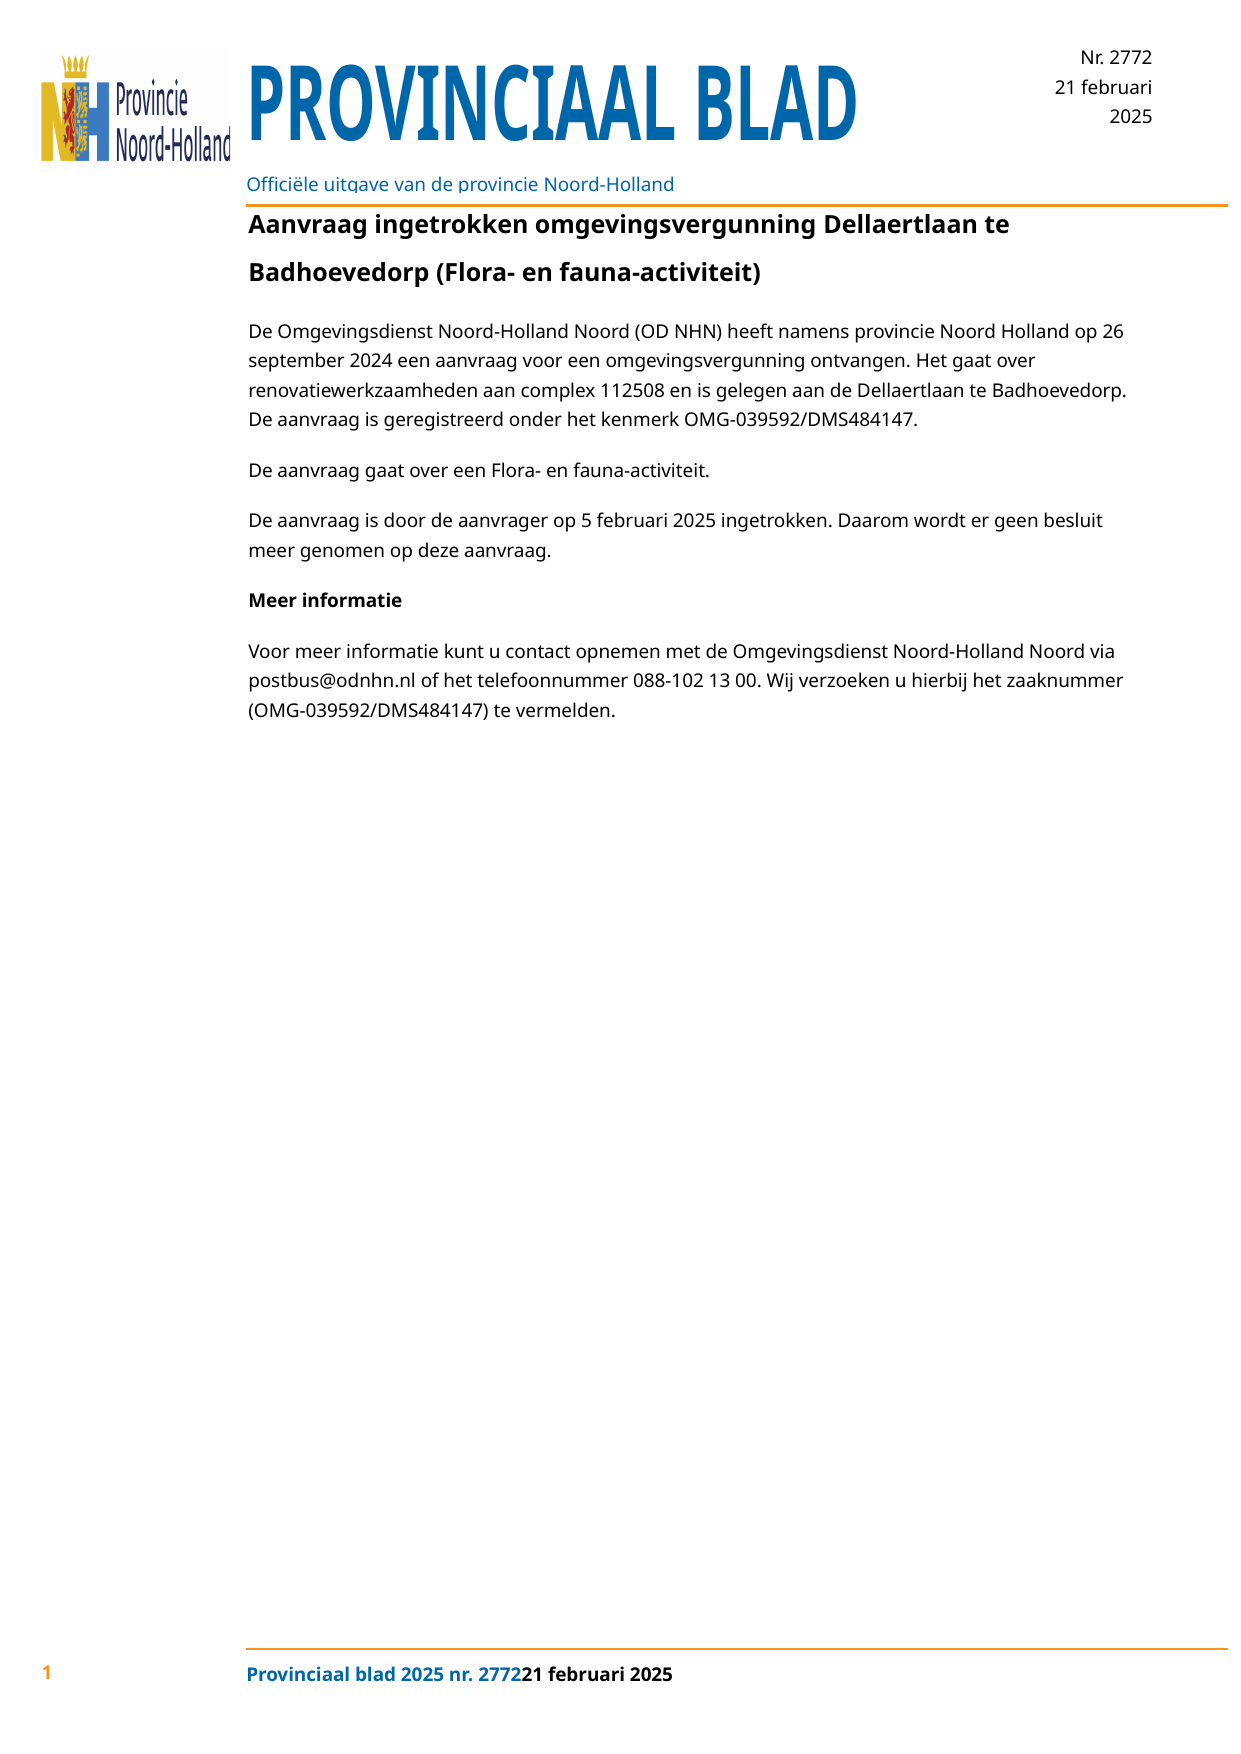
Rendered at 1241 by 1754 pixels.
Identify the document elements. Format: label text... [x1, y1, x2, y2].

text De Omgevingsdienst Noord-Holland Noord (OD NHN) heeft namens provincie Noord Holland op 26 september 2024 een aanvraag voor een omgevingsvergunning ontvangen. Het gaat over renovatiewerkzaamheden aan complex 112508 en is gelegen aan de Dellaertlaan te Badhoevedorp. De aanvraag is geregistreerd onder het kenmerk OMG-039592/DMS484147. [248, 318, 1152, 432]
text Meer informatie [248, 587, 1152, 613]
text De aanvraag is door de aanvrager op 5 februari 2025 ingetrokken. Daarom wordt er geen besluit meer genomen op deze aanvraag. [248, 507, 1152, 563]
text Voor meer informatie kunt u contact opnemen met de Omgevingsdienst Noord-Holland Noord via postbus@odnhn.nl of het telefoonnummer 088-102 13 00. Wij verzoeken u hierbij het zaaknummer (OMG-039592/DMS484147) te vermelden. [248, 638, 1152, 723]
text De aanvraag gaat over een Flora- en fauna-activiteit. [248, 457, 1152, 483]
text Aanvraag ingetrokken omgevingsvergunning Dellaertlaan te Badhoevedorp (Flora- en fauna-activiteit) [248, 207, 1152, 288]
picture [41, 47, 231, 172]
